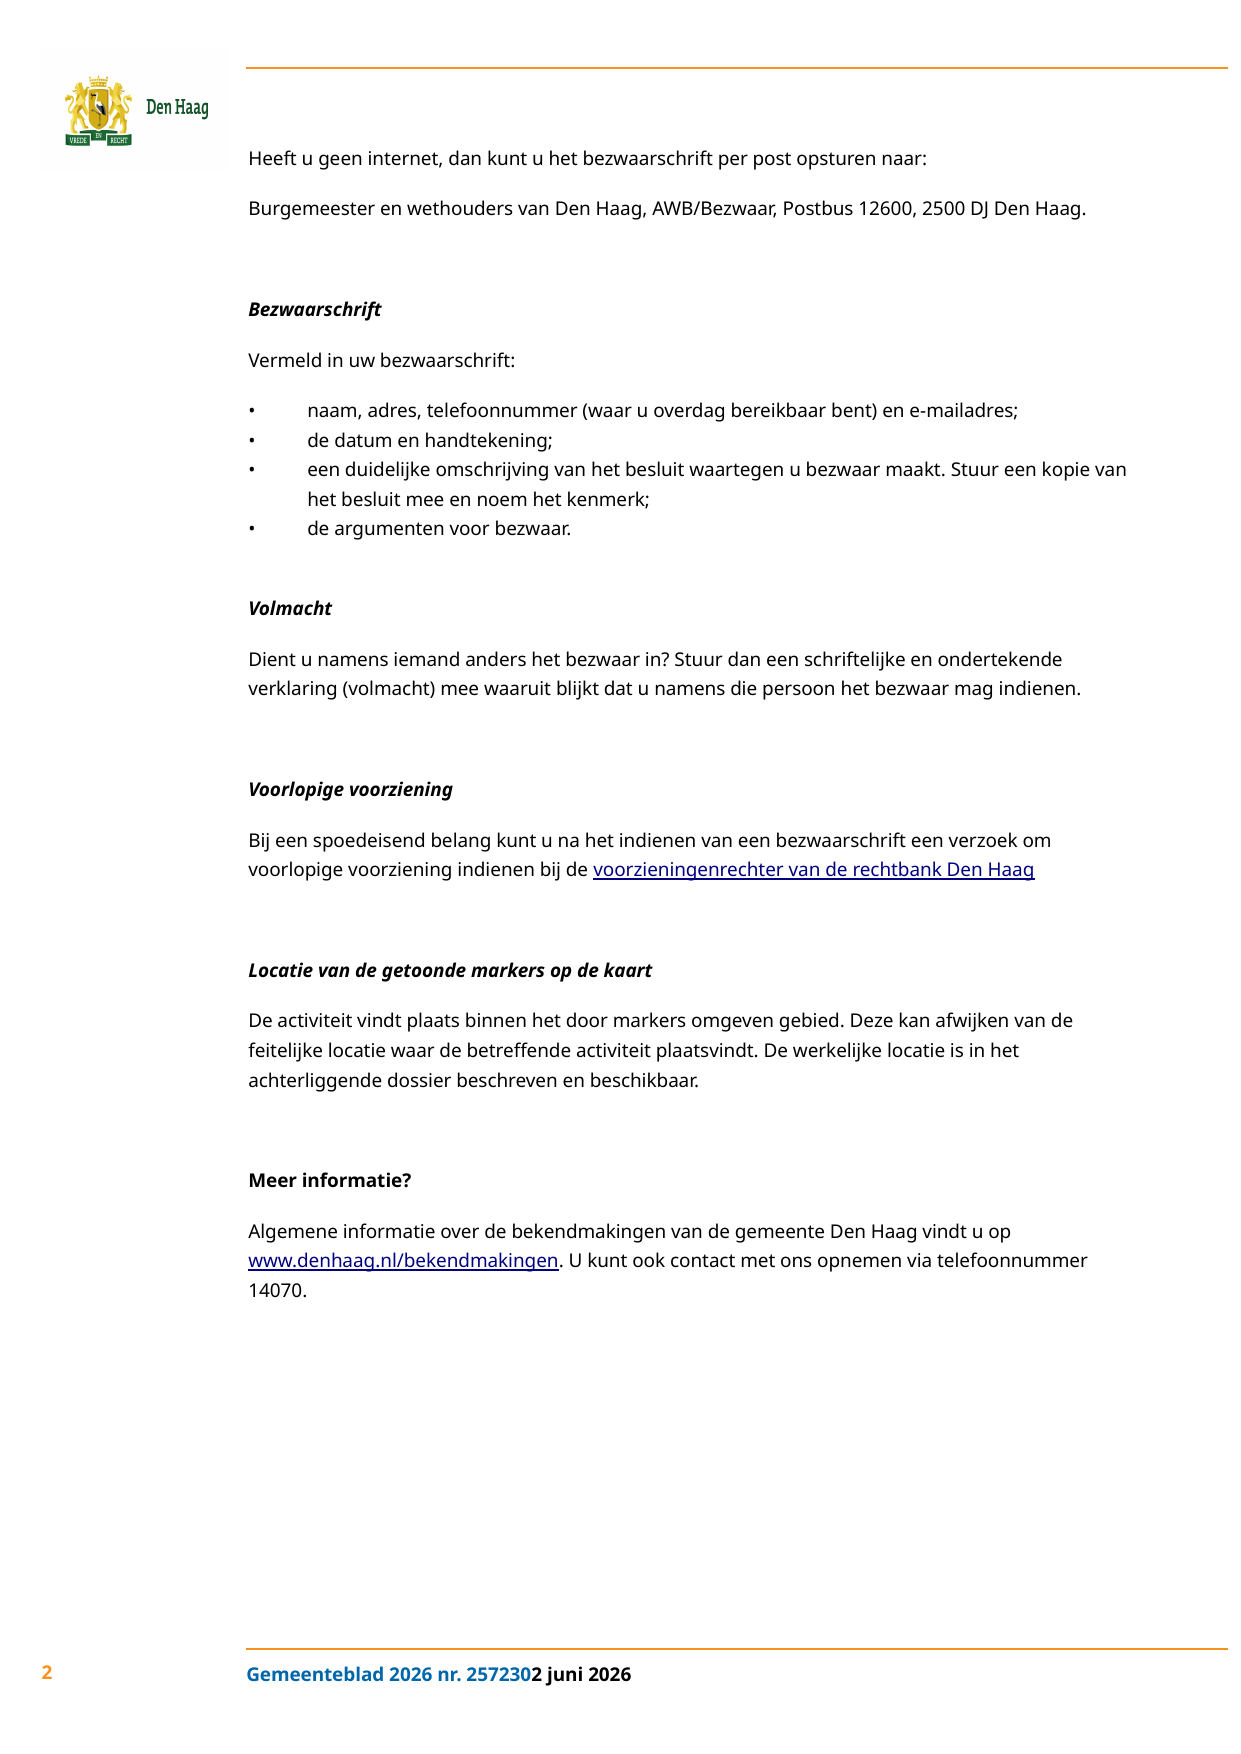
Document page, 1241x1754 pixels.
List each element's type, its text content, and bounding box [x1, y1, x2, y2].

text Meer informatie? [248, 1168, 1152, 1193]
text Heeft u geen internet, dan kunt u het bezwaarschrift per post opsturen naar: [248, 145, 1152, 171]
text Burgemeester en wethouders van Den Haag, AWB/Bezwaar, Postbus 12600, 2500 DJ Den Haag. [248, 196, 1152, 221]
picture [41, 47, 231, 172]
text Volmacht [248, 596, 1152, 621]
list de argumenten voor bezwaar. [248, 516, 1152, 541]
text Vermeld in uw bezwaarschrift: [248, 347, 1152, 373]
list de datum en handtekening; [248, 427, 1152, 453]
list een duidelijke omschrijving van het besluit waartegen u bezwaar maakt. Stuur een kopie van het besluit mee en noem het kenmerk; [248, 456, 1152, 512]
text Bij een spoedeisend belang kunt u na het indienen van een bezwaarschrift een verzoek om voorlopige voorziening indienen bij de voorzieningenrechter van de rechtbank Den Haag [248, 827, 1152, 882]
text Voorlopige voorziening [248, 776, 1152, 802]
text Locatie van de getoonde markers op de kaart [248, 957, 1152, 983]
text Dient u namens iemand anders het bezwaar in? Stuur dan een schriftelijke en ondertekende verklaring (volmacht) mee waaruit blijkt dat u namens die persoon het bezwaar mag indienen. [248, 646, 1152, 701]
text Bezwaarschrift [248, 296, 1152, 322]
text De activiteit vindt plaats binnen het door markers omgeven gebied. Deze kan afwijken van de feitelijke locatie waar de betreffende activiteit plaatsvindt. De werkelijke locatie is in het achterliggende dossier beschreven en beschikbaar. [248, 1008, 1152, 1093]
text Algemene informatie over de bekendmakingen van de gemeente Den Haag vindt u op www.denhaag.nl/bekendmakingen. U kunt ook contact met ons opnemen via telefoonnummer 14070. [248, 1218, 1152, 1303]
list naam, adres, telefoonnummer (waar u overdag bereikbaar bent) en e-mailadres; [248, 397, 1152, 423]
